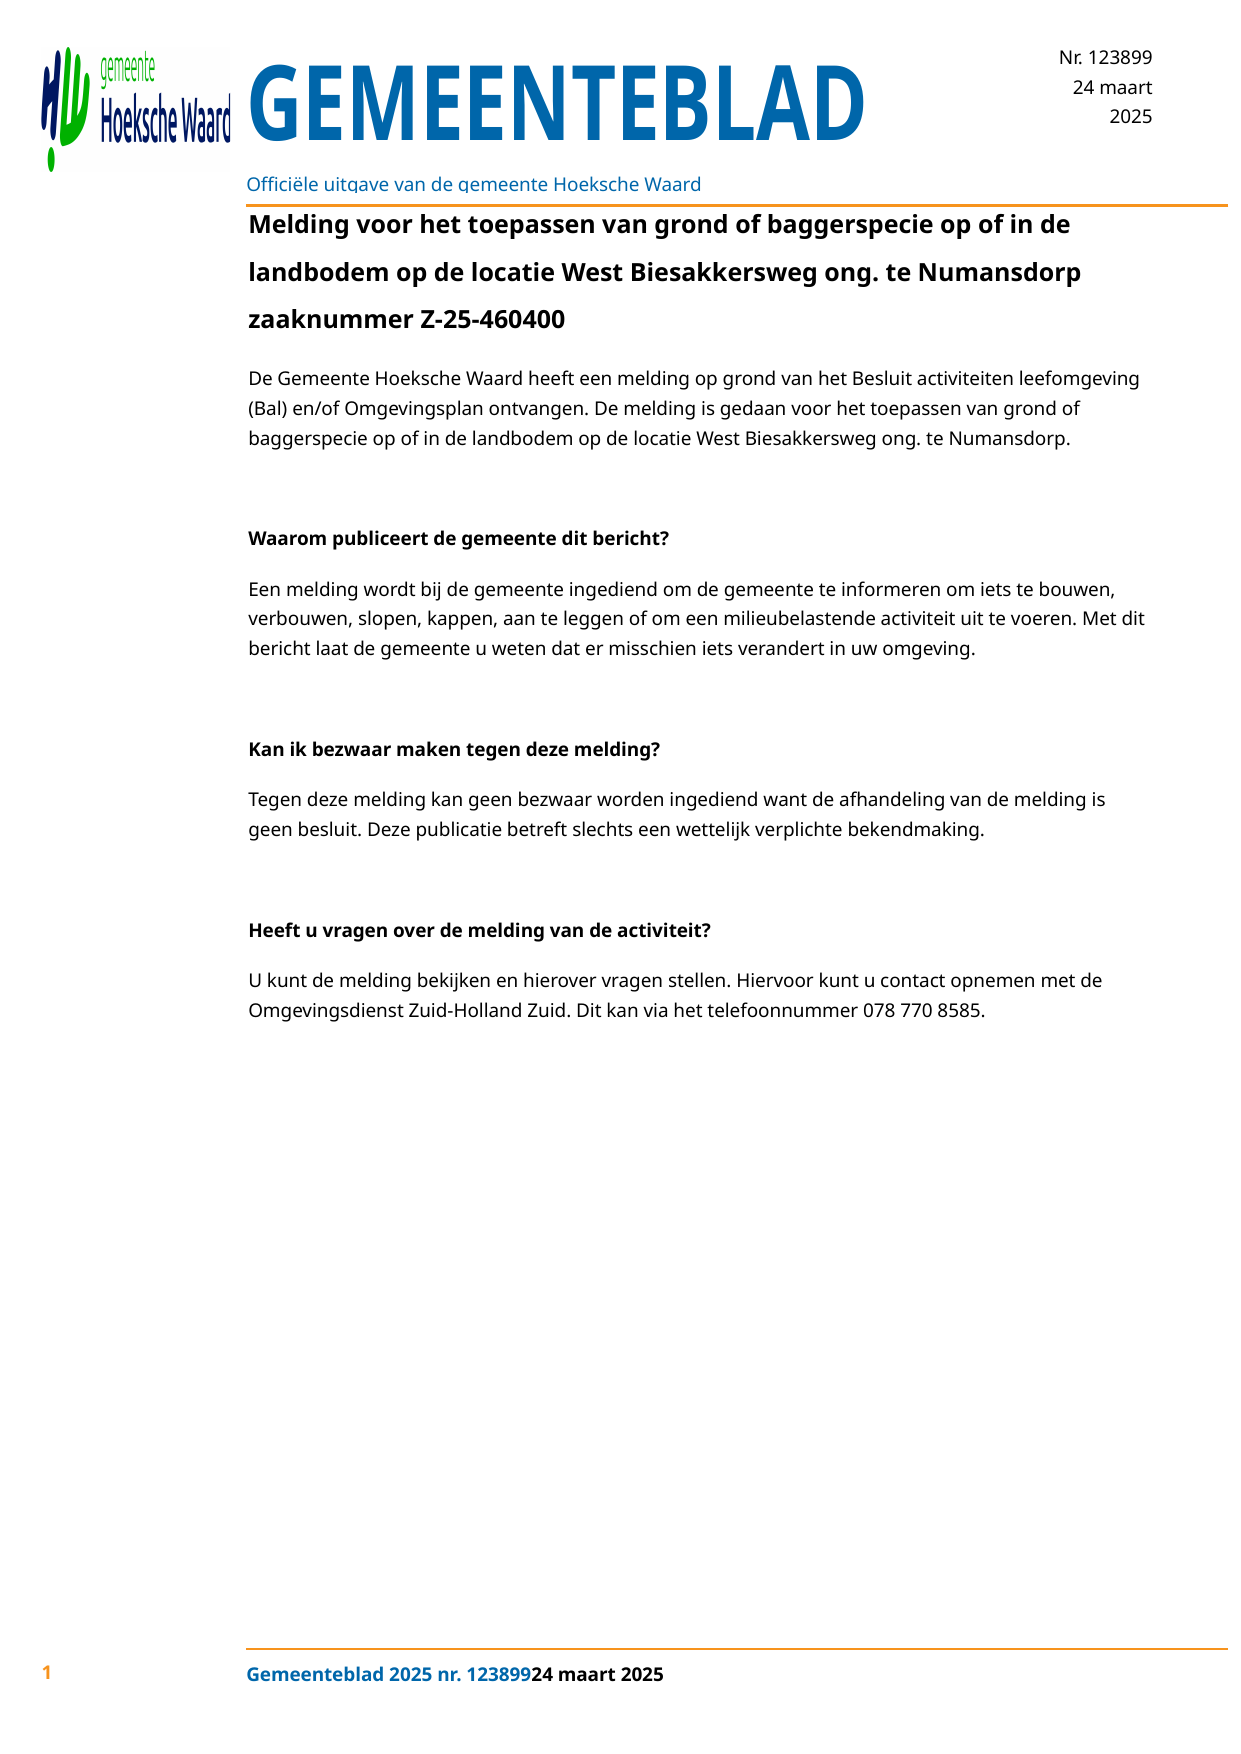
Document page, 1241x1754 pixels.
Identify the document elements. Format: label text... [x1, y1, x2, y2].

text De Gemeente Hoeksche Waard heeft een melding op grond van het Besluit activiteiten leefomgeving (Bal) en/of Omgevingsplan ontvangen. De melding is gedaan voor het toepassen van grond of baggerspecie op of in de landbodem op de locatie West Biesakkersweg ong. te Numansdorp. [248, 366, 1152, 450]
text Tegen deze melding kan geen bezwaar worden ingediend want de afhandeling van de melding is geen besluit. Deze publicatie betreft slechts een wettelijk verplichte bekendmaking. [248, 786, 1152, 842]
text U kunt de melding bekijken en hierover vragen stellen. Hiervoor kunt u contact opnemen met de Omgevingsdienst Zuid-Holland Zuid. Dit kan via het telefoonnummer 078 770 8585. [248, 967, 1152, 1022]
text Kan ik bezwaar maken tegen deze melding? [248, 736, 1152, 762]
picture [41, 47, 231, 172]
text Melding voor het toepassen van grond of baggerspecie op of in de landbodem op de locatie West Biesakkersweg ong. te Numansdorp zaaknummer Z-25-460400 [248, 207, 1152, 336]
text Waarom publiceert de gemeente dit bericht? [248, 526, 1152, 551]
text Heeft u vragen over de melding van de activiteit? [248, 917, 1152, 942]
text Een melding wordt bij de gemeente ingediend om de gemeente te informeren om iets te bouwen, verbouwen, slopen, kappen, aan te leggen of om een milieubelastende activiteit uit te voeren. Met dit bericht laat de gemeente u weten dat er misschien iets verandert in uw omgeving. [248, 576, 1152, 661]
